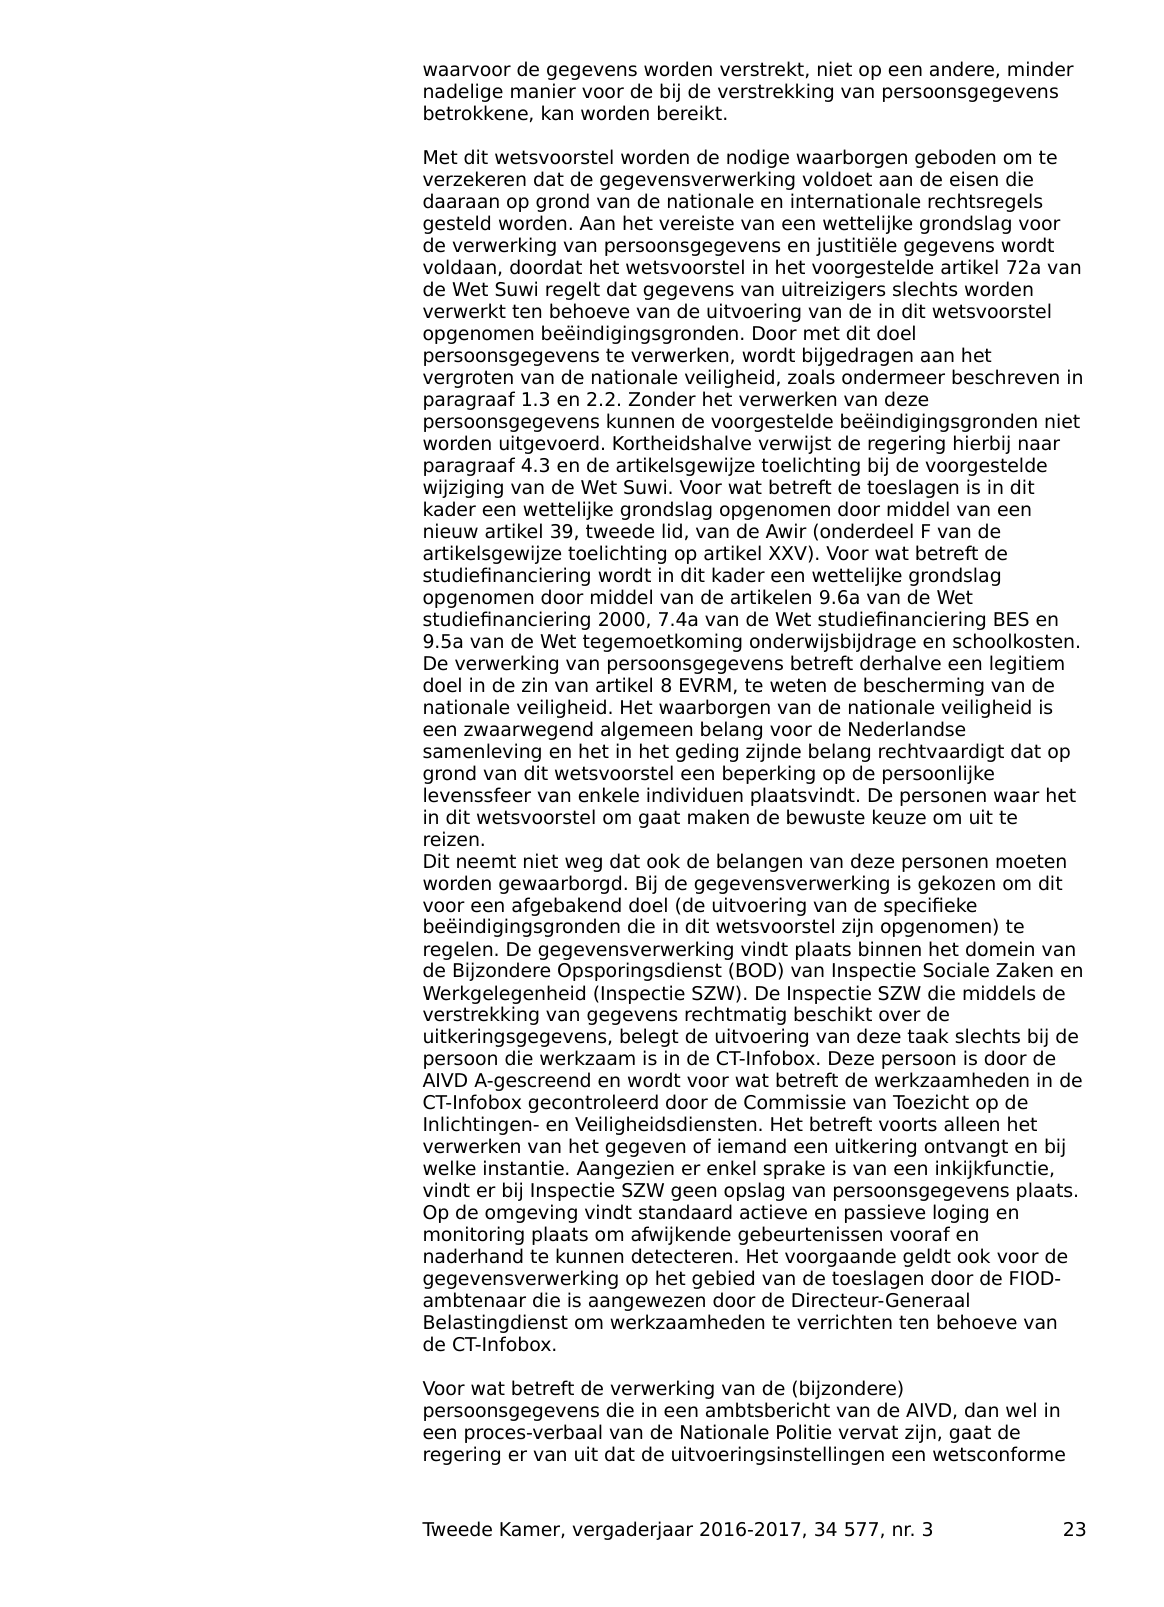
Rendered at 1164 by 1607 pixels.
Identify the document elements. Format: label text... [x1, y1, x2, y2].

text Voor wat betreft de verwerking van de (bijzondere) persoonsgegevens die in een ambtsbericht van de AIVD, dan wel in een proces-verbaal van de Nationale Politie vervat zijn, gaat de regering er van uit dat de uitvoeringsinstellingen een wetsconforme [422, 1378, 1087, 1466]
text De verwerking van persoonsgegevens betreft derhalve een legitiem doel in de zin van artikel 8 EVRM, te weten de bescherming van de nationale veiligheid. Het waarborgen van de nationale veiligheid is een zwaarwegend algemeen belang voor de Nederlandse samenleving en het in het geding zijnde belang rechtvaardigt dat op grond van dit wetsvoorstel een beperking op de persoonlijke levenssfeer van enkele individuen plaatsvindt. De personen waar het in dit wetsvoorstel om gaat maken de bewuste keuze om uit te reizen. [422, 653, 1087, 851]
text waarvoor de gegevens worden verstrekt, niet op een andere, minder nadelige manier voor de bij de verstrekking van persoonsgegevens betrokkene, kan worden bereikt. [422, 59, 1087, 125]
text Met dit wetsvoorstel worden de nodige waarborgen geboden om te verzekeren dat de gegevensverwerking voldoet aan de eisen die daaraan op grond van de nationale en internationale rechtsregels gesteld worden. Aan het vereiste van een wettelijke grondslag voor de verwerking van persoonsgegevens en justitiële gegevens wordt voldaan, doordat het wetsvoorstel in het voorgestelde artikel 72a van de Wet Suwi regelt dat gegevens van uitreizigers slechts worden verwerkt ten behoeve van de uitvoering van de in dit wetsvoorstel opgenomen beëindigingsgronden. Door met dit doel persoonsgegevens te verwerken, wordt bijgedragen aan het vergroten van de nationale veiligheid, zoals ondermeer beschreven in paragraaf 1.3 en 2.2. Zonder het verwerken van deze persoonsgegevens kunnen de voorgestelde beëindigingsgronden niet worden uitgevoerd. Kortheidshalve verwijst de regering hierbij naar paragraaf 4.3 en de artikelsgewijze toelichting bij de voorgestelde wijziging van de Wet Suwi. Voor wat betreft de toeslagen is in dit kader een wettelijke grondslag opgenomen door middel van een nieuw artikel 39, tweede lid, van de Awir (onderdeel F van de artikelsgewijze toelichting op artikel XXV). Voor wat betreft de studiefinanciering wordt in dit kader een wettelijke grondslag opgenomen door middel van de artikelen 9.6a van de Wet studiefinanciering 2000, 7.4a van de Wet studiefinanciering BES en 9.5a van de Wet tegemoetkoming onderwijsbijdrage en schoolkosten. [422, 147, 1087, 653]
text Dit neemt niet weg dat ook de belangen van deze personen moeten worden gewaarborgd. Bij de gegevensverwerking is gekozen om dit voor een afgebakend doel (de uitvoering van de specifieke beëindigingsgronden die in dit wetsvoorstel zijn opgenomen) te regelen. De gegevensverwerking vindt plaats binnen het domein van de Bijzondere Opsporingsdienst (BOD) van Inspectie Sociale Zaken en Werkgelegenheid (Inspectie SZW). De Inspectie SZW die middels de verstrekking van gegevens rechtmatig beschikt over de uitkeringsgegevens, belegt de uitvoering van deze taak slechts bij de persoon die werkzaam is in de CT-Infobox. Deze persoon is door de AIVD A-gescreend en wordt voor wat betreft de werkzaamheden in de CT-Infobox gecontroleerd door de Commissie van Toezicht op de Inlichtingen- en Veiligheidsdiensten. Het betreft voorts alleen het verwerken van het gegeven of iemand een uitkering ontvangt en bij welke instantie. Aangezien er enkel sprake is van een inkijkfunctie, vindt er bij Inspectie SZW geen opslag van persoonsgegevens plaats. Op de omgeving vindt standaard actieve en passieve loging en monitoring plaats om afwijkende gebeurtenissen vooraf en naderhand te kunnen detecteren. Het voorgaande geldt ook voor de gegevensverwerking op het gebied van de toeslagen door de FIOD-ambtenaar die is aangewezen door de Directeur-Generaal Belastingdienst om werkzaamheden te verrichten ten behoeve van de CT-Infobox. [422, 851, 1087, 1356]
